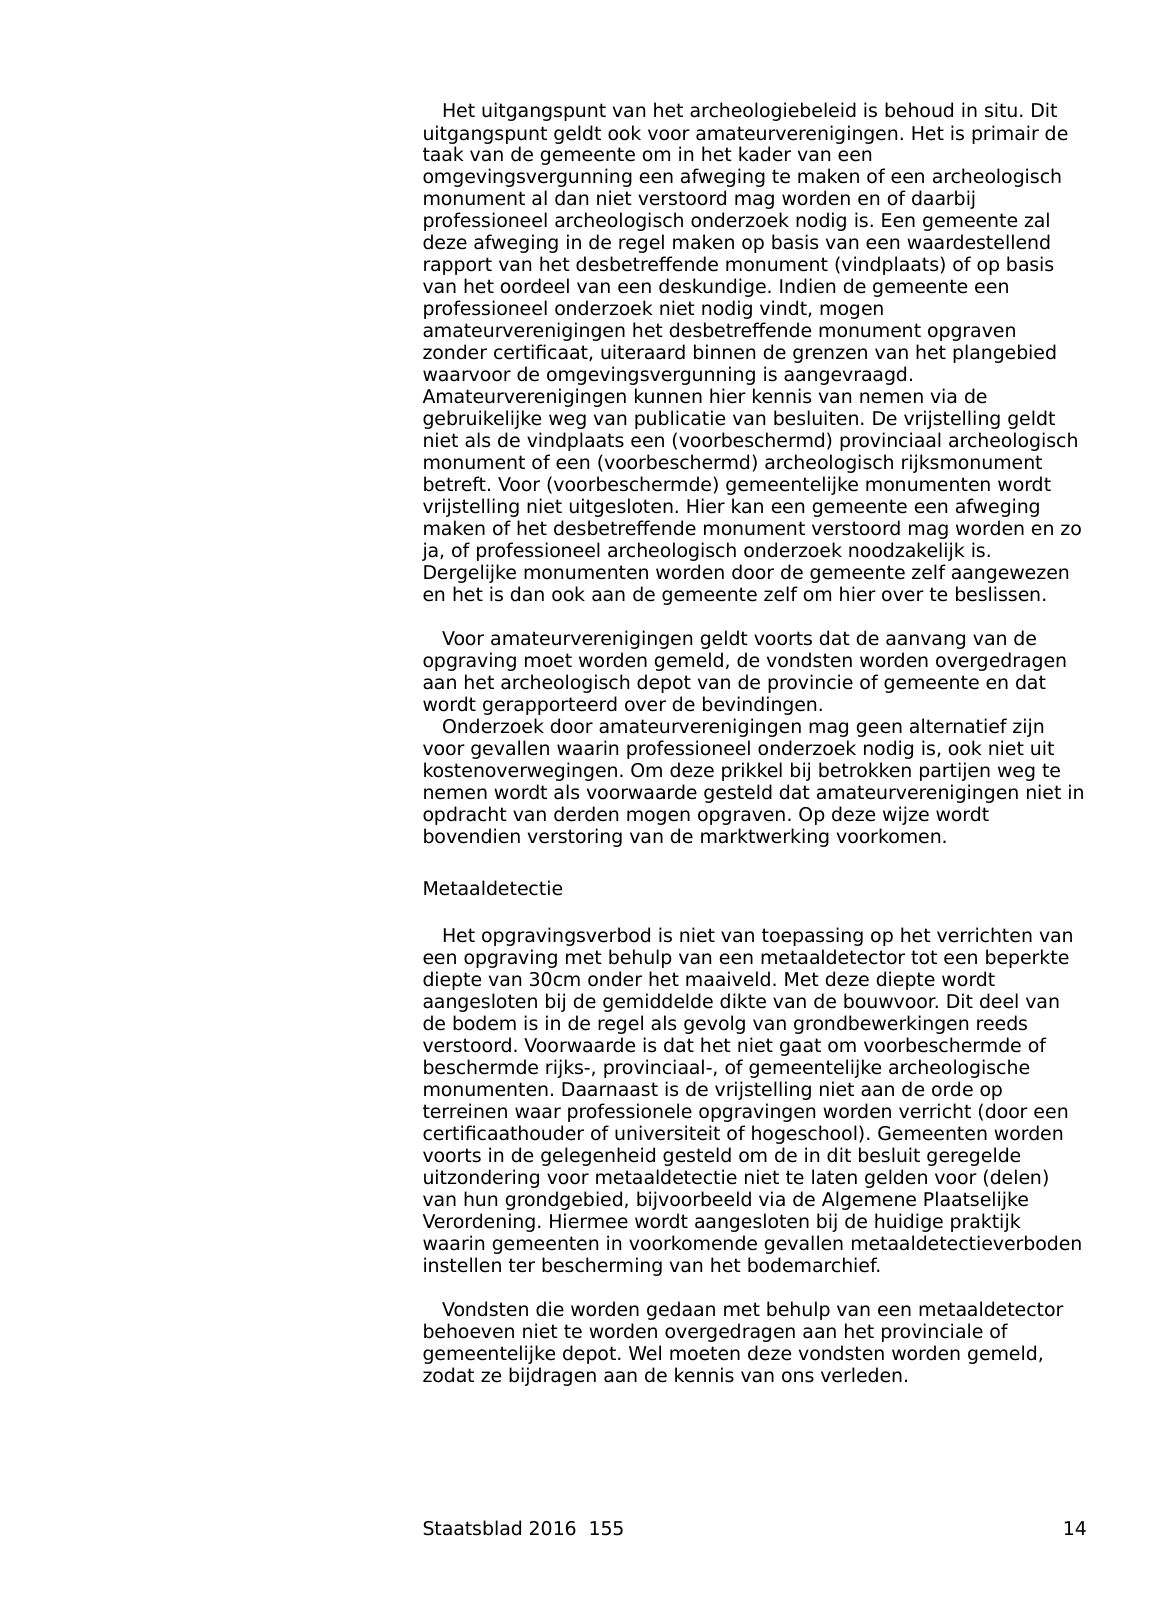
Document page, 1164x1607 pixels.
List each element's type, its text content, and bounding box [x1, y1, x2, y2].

text Onderzoek door amateurverenigingen mag geen alternatief zijn voor gevallen waarin professioneel onderzoek nodig is, ook niet uit kostenoverwegingen. Om deze prikkel bij betrokken partijen weg te nemen wordt als voorwaarde gesteld dat amateurverenigingen niet in opdracht van derden mogen opgraven. Op deze wijze wordt bovendien verstoring van de marktwerking voorkomen. [422, 716, 1087, 848]
text Het uitgangspunt van het archeologiebeleid is behoud in situ. Dit uitgangspunt geldt ook voor amateurverenigingen. Het is primair de taak van de gemeente om in het kader van een omgevingsvergunning een afweging te maken of een archeologisch monument al dan niet verstoord mag worden en of daarbij professioneel archeologisch onderzoek nodig is. Een gemeente zal deze afweging in de regel maken op basis van een waardestellend rapport van het desbetreffende monument (vindplaats) of op basis van het oordeel van een deskundige. Indien de gemeente een professioneel onderzoek niet nodig vindt, mogen amateurverenigingen het desbetreffende monument opgraven zonder certificaat, uiteraard binnen de grenzen van het plangebied waarvoor de omgevingsvergunning is aangevraagd. Amateurverenigingen kunnen hier kennis van nemen via de gebruikelijke weg van publicatie van besluiten. De vrijstelling geldt niet als de vindplaats een (voorbeschermd) provinciaal archeologisch monument of een (voorbeschermd) archeologisch rijksmonument betreft. Voor (voorbeschermde) gemeentelijke monumenten wordt vrijstelling niet uitgesloten. Hier kan een gemeente een afweging maken of het desbetreffende monument verstoord mag worden en zo ja, of professioneel archeologisch onderzoek noodzakelijk is. Dergelijke monumenten worden door de gemeente zelf aangewezen en het is dan ook aan de gemeente zelf om hier over te beslissen. [422, 100, 1087, 606]
subtitle Metaaldetectie [422, 878, 1087, 900]
text Voor amateurverenigingen geldt voorts dat de aanvang van de opgraving moet worden gemeld, de vondsten worden overgedragen aan het archeologisch depot van de provincie of gemeente en dat wordt gerapporteerd over de bevindingen. [422, 628, 1087, 716]
text Het opgravingsverbod is niet van toepassing op het verrichten van een opgraving met behulp van een metaaldetector tot een beperkte diepte van 30cm onder het maaiveld. Met deze diepte wordt aangesloten bij de gemiddelde dikte van de bouwvoor. Dit deel van de bodem is in de regel als gevolg van grondbewerkingen reeds verstoord. Voorwaarde is dat het niet gaat om voorbeschermde of beschermde rijks-, provinciaal-, of gemeentelijke archeologische monumenten. Daarnaast is de vrijstelling niet aan de orde op terreinen waar professionele opgravingen worden verricht (door een certificaathouder of universiteit of hogeschool). Gemeenten worden voorts in de gelegenheid gesteld om de in dit besluit geregelde uitzondering voor metaaldetectie niet te laten gelden voor (delen) van hun grondgebied, bijvoorbeeld via de Algemene Plaatselijke Verordening. Hiermee wordt aangesloten bij de huidige praktijk waarin gemeenten in voorkomende gevallen metaaldetectieverboden instellen ter bescherming van het bodemarchief. [422, 925, 1087, 1277]
text Vondsten die worden gedaan met behulp van een metaaldetector behoeven niet te worden overgedragen aan het provinciale of gemeentelijke depot. Wel moeten deze vondsten worden gemeld, zodat ze bijdragen aan de kennis van ons verleden. [422, 1299, 1087, 1387]
